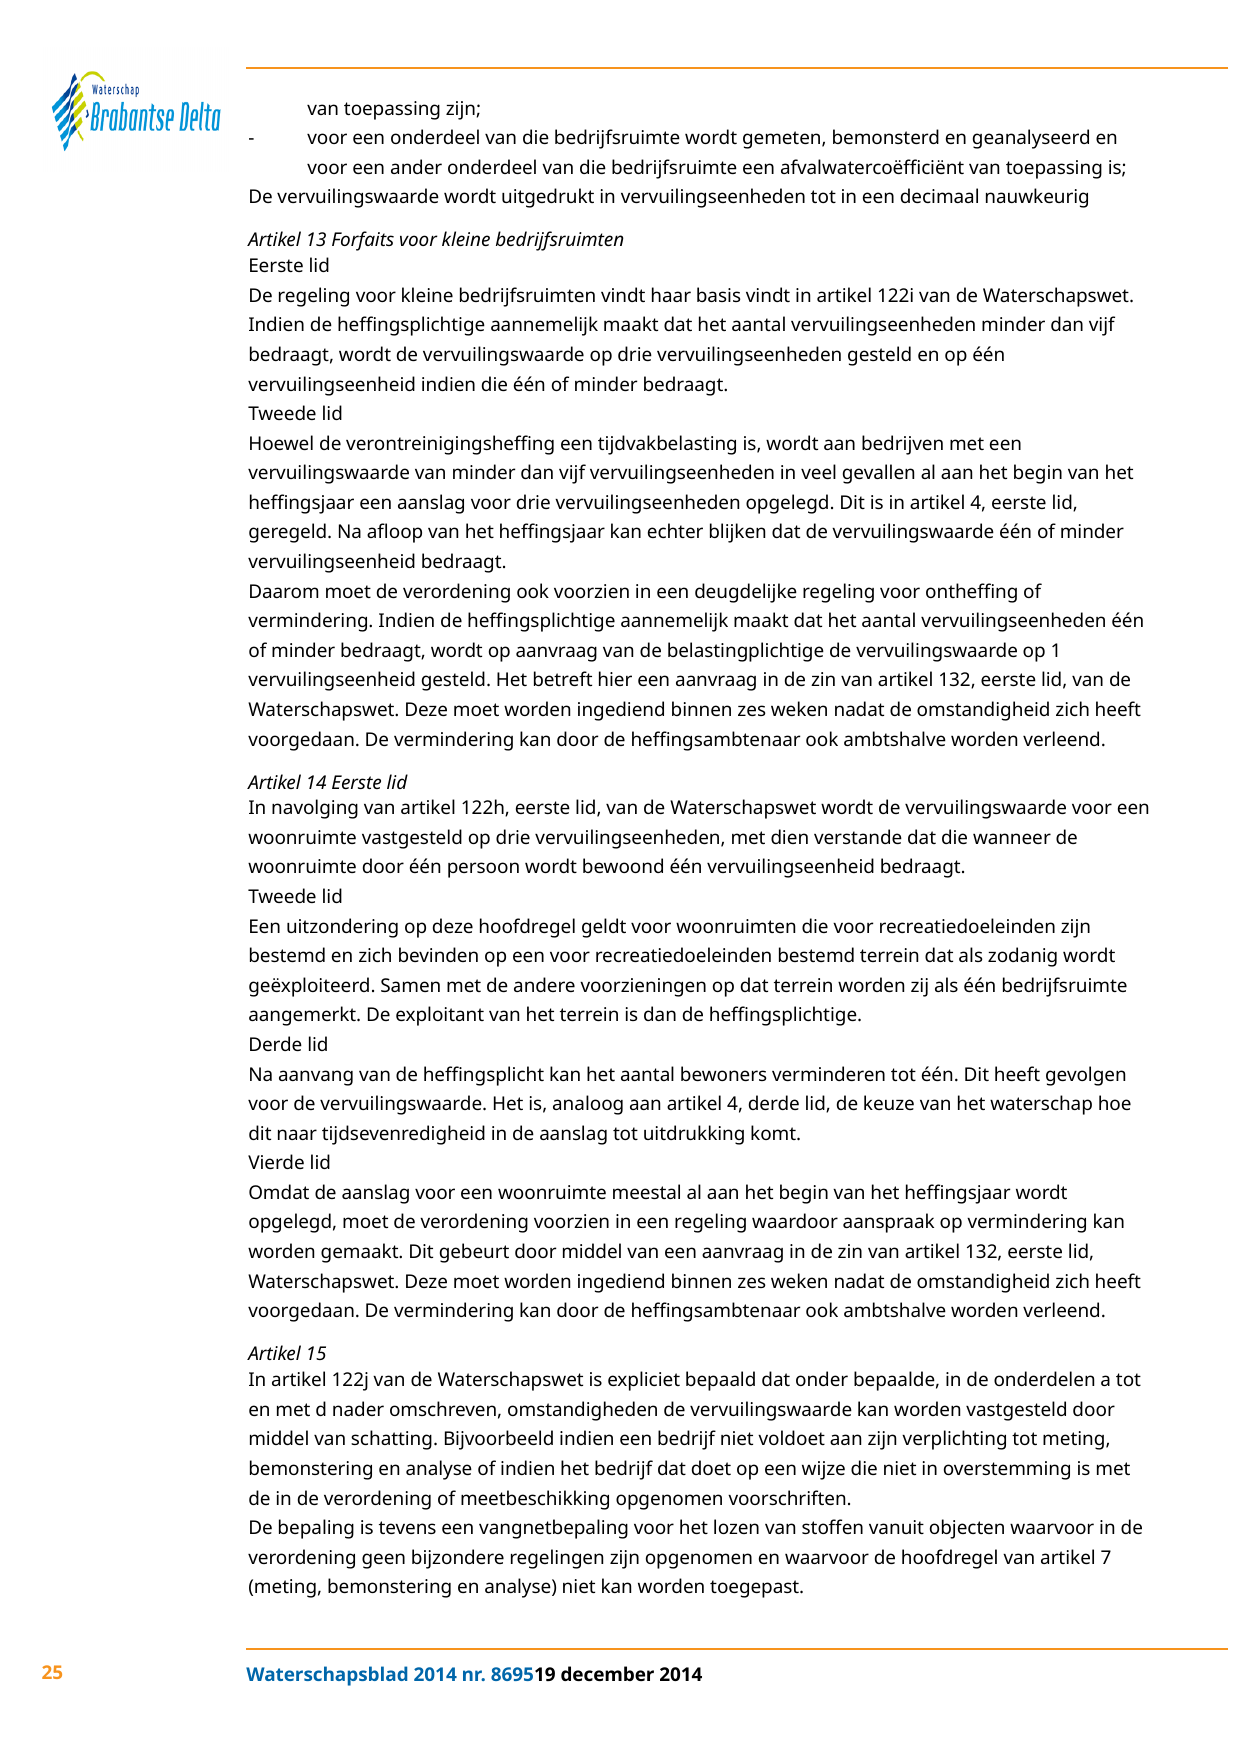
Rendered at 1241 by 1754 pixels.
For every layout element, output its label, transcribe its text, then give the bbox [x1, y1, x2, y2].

text Tweede lid [248, 883, 1152, 909]
list van toepassing zijn; [248, 95, 1152, 121]
text Eerste lid [248, 252, 1152, 278]
text Tweede lid [248, 400, 1152, 426]
text Derde lid [248, 1031, 1152, 1057]
text De regeling voor kleine bedrijfsruimten vindt haar basis vindt in artikel 122i van de Waterschapswet. Indien de heffingsplichtige aannemelijk maakt dat het aantal vervuilingseenheden minder dan vijf bedraagt, wordt de vervuilingswaarde op drie vervuilingseenheden gesteld en op één vervuilingseenheid indien die één of minder bedraagt. [248, 282, 1152, 396]
text Artikel 13 Forfaits voor kleine bedrijfsruimten [248, 227, 1152, 252]
text In artikel 122j van de Waterschapswet is expliciet bepaald dat onder bepaalde, in de onderdelen a tot en met d nader omschreven, omstandigheden de vervuilingswaarde kan worden vastgesteld door middel van schatting. Bijvoorbeeld indien een bedrijf niet voldoet aan zijn verplichting tot meting, bemonstering en analyse of indien het bedrijf dat doet op een wijze die niet in overstemming is met de in de verordening of meetbeschikking opgenomen voorschriften. [248, 1366, 1152, 1510]
text Vierde lid [248, 1149, 1152, 1175]
list voor een onderdeel van die bedrijfsruimte wordt gemeten, bemonsterd en geanalyseerd en voor een ander onderdeel van die bedrijfsruimte een afvalwatercoëfficiënt van toepassing is; [248, 124, 1152, 180]
text Na aanvang van de heffingsplicht kan het aantal bewoners verminderen tot één. Dit heeft gevolgen voor de vervuilingswaarde. Het is, analoog aan artikel 4, derde lid, de keuze van het waterschap hoe dit naar tijdsevenredigheid in de aanslag tot uitdrukking komt. [248, 1061, 1152, 1146]
text Daarom moet de verordening ook voorzien in een deugdelijke regeling voor ontheffing of vermindering. Indien de heffingsplichtige aannemelijk maakt dat het aantal vervuilingseenheden één of minder bedraagt, wordt op aanvraag van de belastingplichtige de vervuilingswaarde op 1 vervuilingseenheid gesteld. Het betreft hier een aanvraag in de zin van artikel 132, eerste lid, van de Waterschapswet. Deze moet worden ingediend binnen zes weken nadat de omstandigheid zich heeft voorgedaan. De vermindering kan door de heffingsambtenaar ook ambtshalve worden verleend. [248, 578, 1152, 751]
text De vervuilingswaarde wordt uitgedrukt in vervuilingseenheden tot in een decimaal nauwkeurig [248, 183, 1152, 209]
text Artikel 15 [248, 1341, 1152, 1366]
text Hoewel de verontreinigingsheffing een tijdvakbelasting is, wordt aan bedrijven met een vervuilingswaarde van minder dan vijf vervuilingseenheden in veel gevallen al aan het begin van het heffingsjaar een aanslag voor drie vervuilingseenheden opgelegd. Dit is in artikel 4, eerste lid, geregeld. Na afloop van het heffingsjaar kan echter blijken dat de vervuilingswaarde één of minder vervuilingseenheid bedraagt. [248, 430, 1152, 574]
text Omdat de aanslag voor een woonruimte meestal al aan het begin van het heffingsjaar wordt opgelegd, moet de verordening voorzien in een regeling waardoor aanspraak op vermindering kan worden gemaakt. Dit gebeurt door middel van een aanvraag in de zin van artikel 132, eerste lid, Waterschapswet. Deze moet worden ingediend binnen zes weken nadat de omstandigheid zich heeft voorgedaan. De vermindering kan door de heffingsambtenaar ook ambtshalve worden verleend. [248, 1179, 1152, 1323]
text Artikel 14 Eerste lid [248, 769, 1152, 794]
text De bepaling is tevens een vangnetbepaling voor het lozen van stoffen vanuit objecten waarvoor in de verordening geen bijzondere regelingen zijn opgenomen en waarvoor de hoofdregel van artikel 7 (meting, bemonstering en analyse) niet kan worden toegepast. [248, 1514, 1152, 1599]
picture [41, 47, 231, 172]
text In navolging van artikel 122h, eerste lid, van de Waterschapswet wordt de vervuilingswaarde voor een woonruimte vastgesteld op drie vervuilingseenheden, met dien verstande dat die wanneer de woonruimte door één persoon wordt bewoond één vervuilingseenheid bedraagt. [248, 794, 1152, 879]
text Een uitzondering op deze hoofdregel geldt voor woonruimten die voor recreatiedoeleinden zijn bestemd en zich bevinden op een voor recreatiedoeleinden bestemd terrein dat als zodanig wordt geëxploiteerd. Samen met de andere voorzieningen op dat terrein worden zij als één bedrijfsruimte aangemerkt. De exploitant van het terrein is dan de heffingsplichtige. [248, 913, 1152, 1027]
